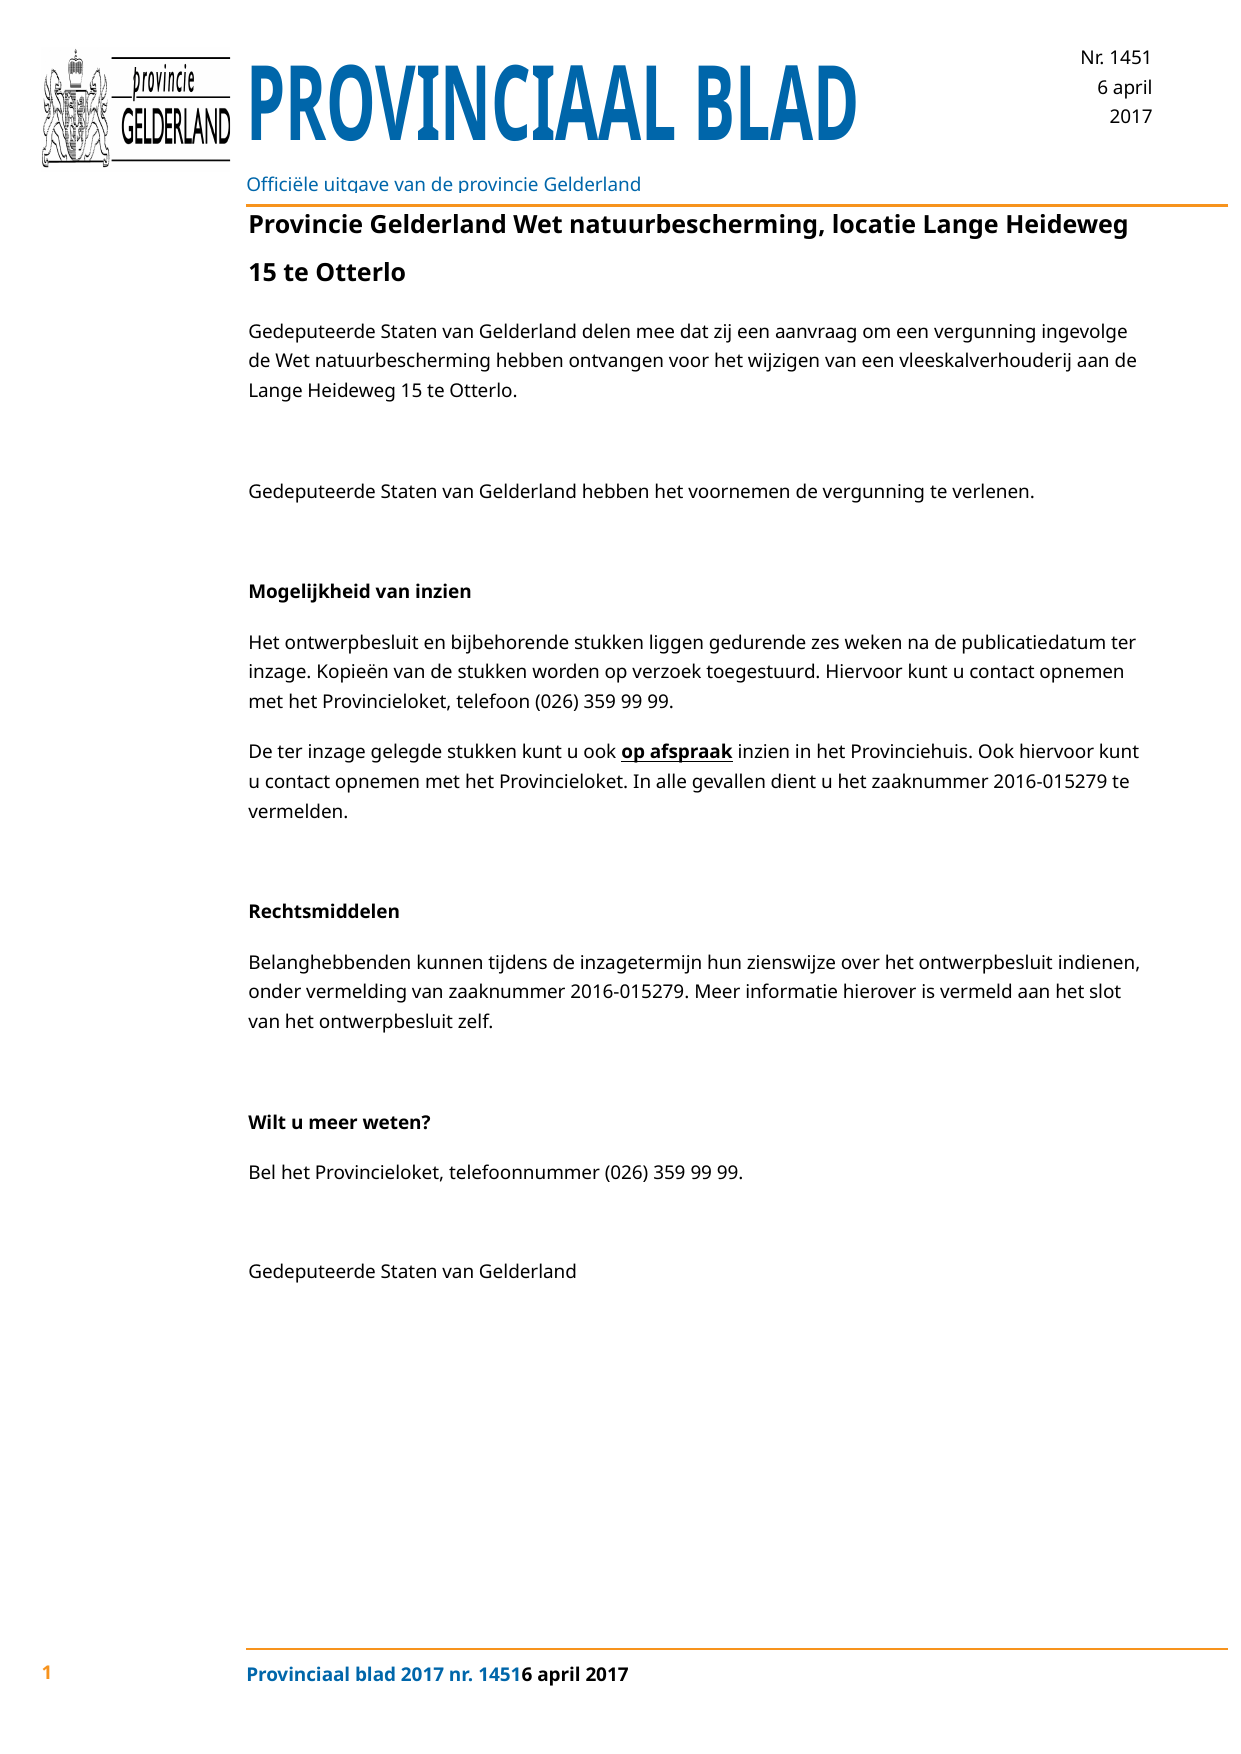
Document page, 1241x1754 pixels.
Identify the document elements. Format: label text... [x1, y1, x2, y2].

text Het ontwerpbesluit en bijbehorende stukken liggen gedurende zes weken na de publicatiedatum ter inzage. Kopieën van de stukken worden op verzoek toegestuurd. Hiervoor kunt u contact opnemen met het Provincieloket, telefoon (026) 359 99 99. [248, 629, 1152, 714]
text Mogelijkheid van inzien [248, 579, 1152, 604]
text Bel het Provincieloket, telefoonnummer (026) 359 99 99. [248, 1159, 1152, 1185]
text Provincie Gelderland Wet natuurbescherming, locatie Lange Heideweg 15 te Otterlo [248, 207, 1152, 288]
text Belanghebbenden kunnen tijdens de inzagetermijn hun zienswijze over het ontwerpbesluit indienen, onder vermelding van zaaknummer 2016-015279. Meer informatie hierover is vermeld aan het slot van het ontwerpbesluit zelf. [248, 949, 1152, 1034]
picture [41, 47, 231, 172]
text Gedeputeerde Staten van Gelderland hebben het voornemen de vergunning te verlenen. [248, 478, 1152, 504]
text De ter inzage gelegde stukken kunt u ook op afspraak inzien in het Provinciehuis. Ook hiervoor kunt u contact opnemen met het Provincieloket. In alle gevallen dient u het zaaknummer 2016-015279 te vermelden. [248, 739, 1152, 824]
text Wilt u meer weten? [248, 1109, 1152, 1135]
text Gedeputeerde Staten van Gelderland [248, 1258, 1152, 1283]
text Gedeputeerde Staten van Gelderland delen mee dat zij een aanvraag om een vergunning ingevolge de Wet natuurbescherming hebben ontvangen voor het wijzigen van een vleeskalverhouderij aan de Lange Heideweg 15 te Otterlo. [248, 318, 1152, 403]
text Rechtsmiddelen [248, 899, 1152, 924]
